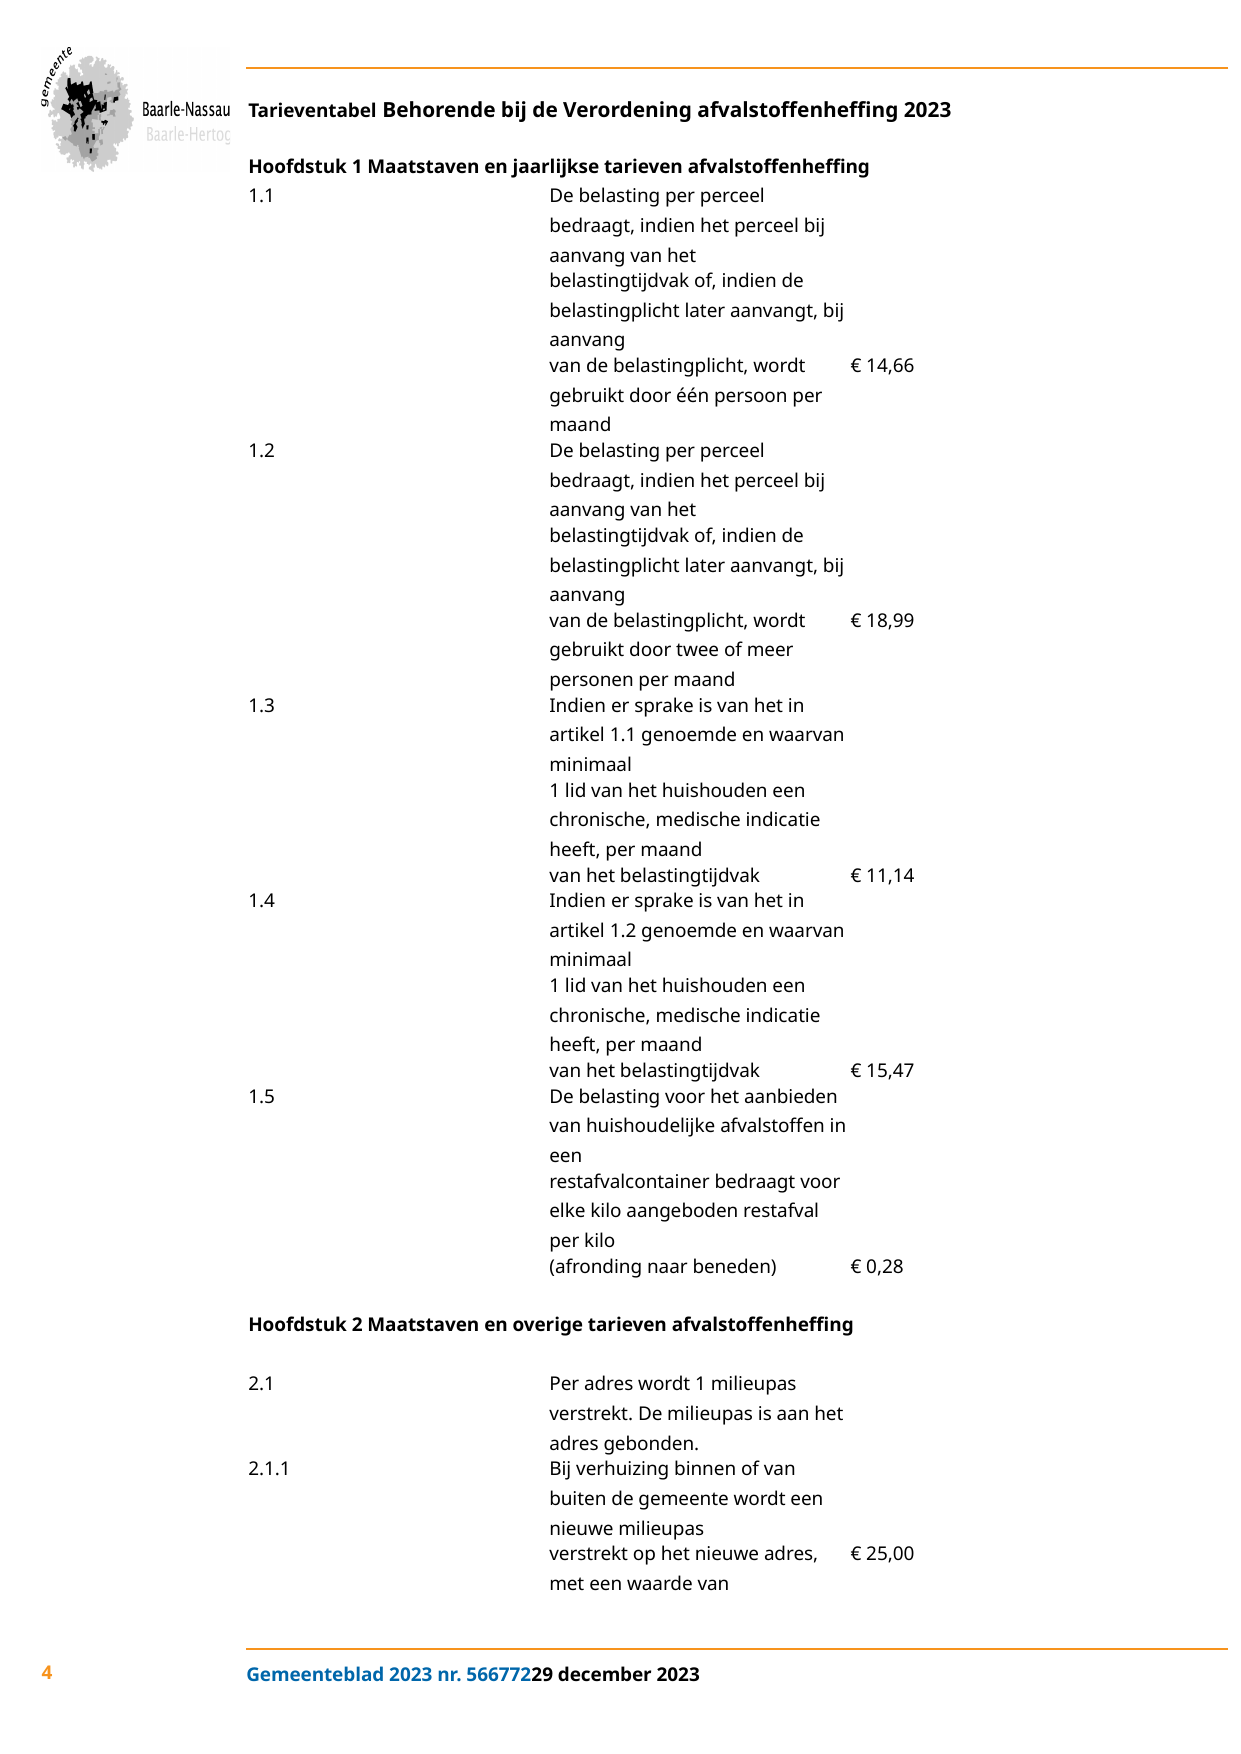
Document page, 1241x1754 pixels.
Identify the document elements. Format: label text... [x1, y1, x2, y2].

text Hoofdstuk 1 Maatstaven en jaarlijkse tarieven afvalstoffenheffing [248, 153, 1152, 179]
table_cell [850, 437, 1152, 522]
table_cell [248, 607, 549, 692]
table_cell [248, 862, 549, 887]
table_cell De belasting per perceel bedraagt, indien het perceel bij aanvang van het [549, 437, 850, 522]
table_cell De belasting voor het aanbieden van huishoudelijke afvalstoffen in een [549, 1083, 850, 1168]
table_cell [248, 1057, 549, 1083]
table_cell 1 lid van het huishouden een chronische, medische indicatie heeft, per maand [549, 973, 850, 1057]
table_cell van de belastingplicht, wordt gebruikt door één persoon per maand [549, 353, 850, 437]
table_cell restafvalcontainer bedraagt voor elke kilo aangeboden restafval per kilo [549, 1168, 850, 1253]
table_cell [248, 777, 549, 862]
table_cell [850, 888, 1152, 972]
text Tarieventabel Behorende bij de Verordening afvalstoffenheffing 2023 [248, 95, 1152, 123]
table_cell [850, 1168, 1152, 1253]
table_header Per adres wordt 1 milieupas verstrekt. De milieupas is aan het adres gebonden. [549, 1371, 850, 1456]
table_cell [850, 692, 1152, 777]
table_cell 1.5 [248, 1083, 549, 1168]
table_cell € 18,99 [850, 607, 1152, 692]
table_cell van het belastingtijdvak [549, 1057, 850, 1083]
table_header 1.1 [248, 183, 549, 267]
table_cell Indien er sprake is van het in artikel 1.1 genoemde en waarvan minimaal [549, 692, 850, 777]
table_cell belastingtijdvak of, indien de belastingplicht later aanvangt, bij aanvang [549, 522, 850, 607]
table_cell 1.4 [248, 888, 549, 972]
table_cell € 11,14 [850, 862, 1152, 887]
table_cell € 15,47 [850, 1057, 1152, 1083]
table_cell [850, 973, 1152, 1057]
table_header 2.1 [248, 1371, 549, 1456]
table_cell [248, 522, 549, 607]
table_cell [248, 973, 549, 1057]
table_header [850, 1371, 1152, 1456]
table_cell 1.2 [248, 437, 549, 522]
table_cell van het belastingtijdvak [549, 862, 850, 887]
table_cell Indien er sprake is van het in artikel 1.2 genoemde en waarvan minimaal [549, 888, 850, 972]
table_cell € 14,66 [850, 353, 1152, 437]
table_cell [850, 1083, 1152, 1168]
table_cell (afronding naar beneden) [549, 1253, 850, 1278]
table_cell [850, 522, 1152, 607]
table_cell [248, 1540, 549, 1596]
table_cell 2.1.1 [248, 1456, 549, 1540]
table_cell [850, 1456, 1152, 1540]
table_header [850, 183, 1152, 267]
table_cell € 25,00 [850, 1540, 1152, 1596]
table_cell belastingtijdvak of, indien de belastingplicht later aanvangt, bij aanvang [549, 268, 850, 352]
table_cell Bij verhuizing binnen of van buiten de gemeente wordt een nieuwe milieupas [549, 1456, 850, 1540]
table_cell [850, 777, 1152, 862]
table_cell € 0,28 [850, 1253, 1152, 1278]
table_cell [248, 353, 549, 437]
table_cell [850, 268, 1152, 352]
text Hoofdstuk 2 Maatstaven en overige tarieven afvalstoffenheffing [248, 1311, 1152, 1337]
table_cell [248, 1168, 549, 1253]
table_cell 1 lid van het huishouden een chronische, medische indicatie heeft, per maand [549, 777, 850, 862]
table_cell 1.3 [248, 692, 549, 777]
table_cell verstrekt op het nieuwe adres, met een waarde van [549, 1540, 850, 1596]
table_header De belasting per perceel bedraagt, indien het perceel bij aanvang van het [549, 183, 850, 267]
picture [41, 47, 231, 172]
table_cell [248, 268, 549, 352]
table_cell [248, 1253, 549, 1278]
table_cell van de belastingplicht, wordt gebruikt door twee of meer personen per maand [549, 607, 850, 692]
